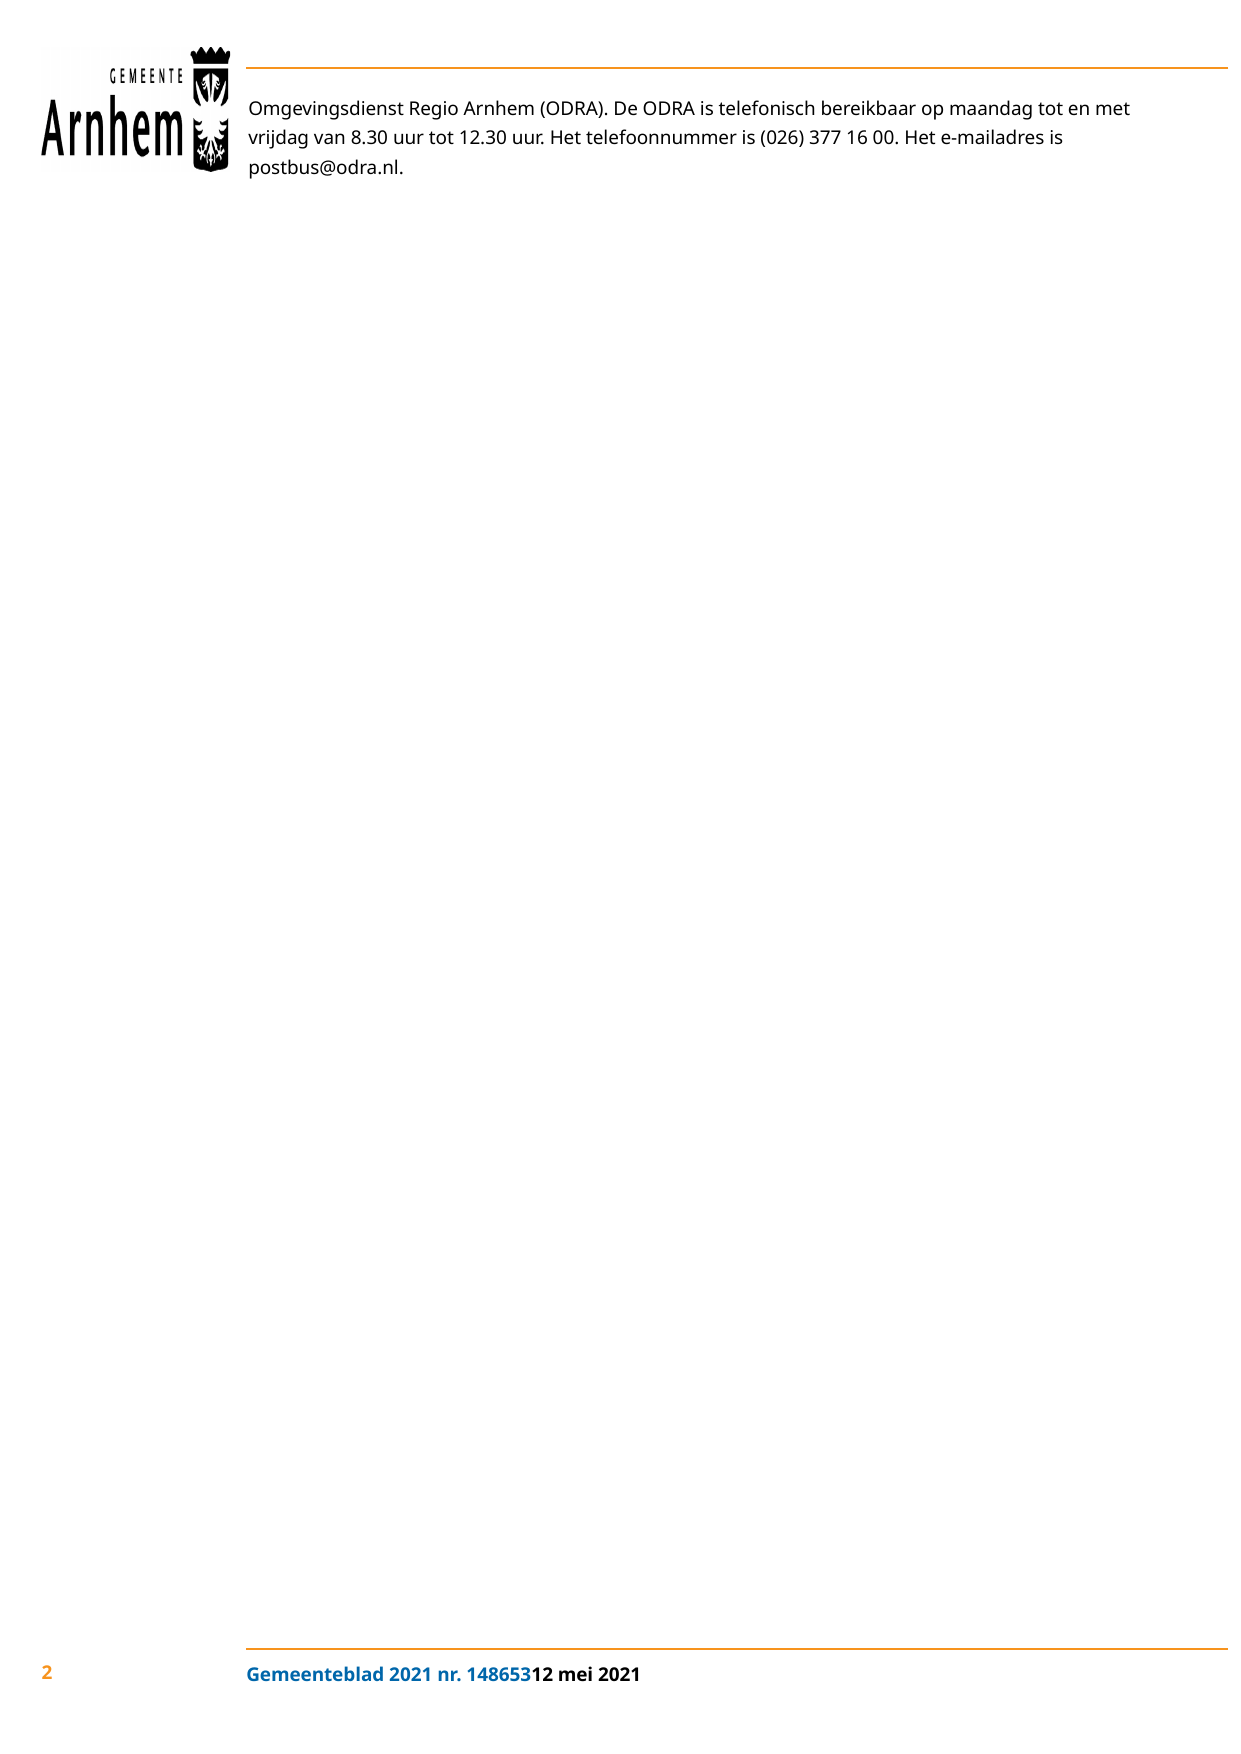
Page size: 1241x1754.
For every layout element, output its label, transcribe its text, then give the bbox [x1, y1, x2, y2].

text Omgevingsdienst Regio Arnhem (ODRA). De ODRA is telefonisch bereikbaar op maandag tot en met vrijdag van 8.30 uur tot 12.30 uur. Het telefoonnummer is (026) 377 16 00. Het e-mailadres is postbus@odra.nl. [248, 95, 1152, 180]
picture [41, 47, 231, 172]
